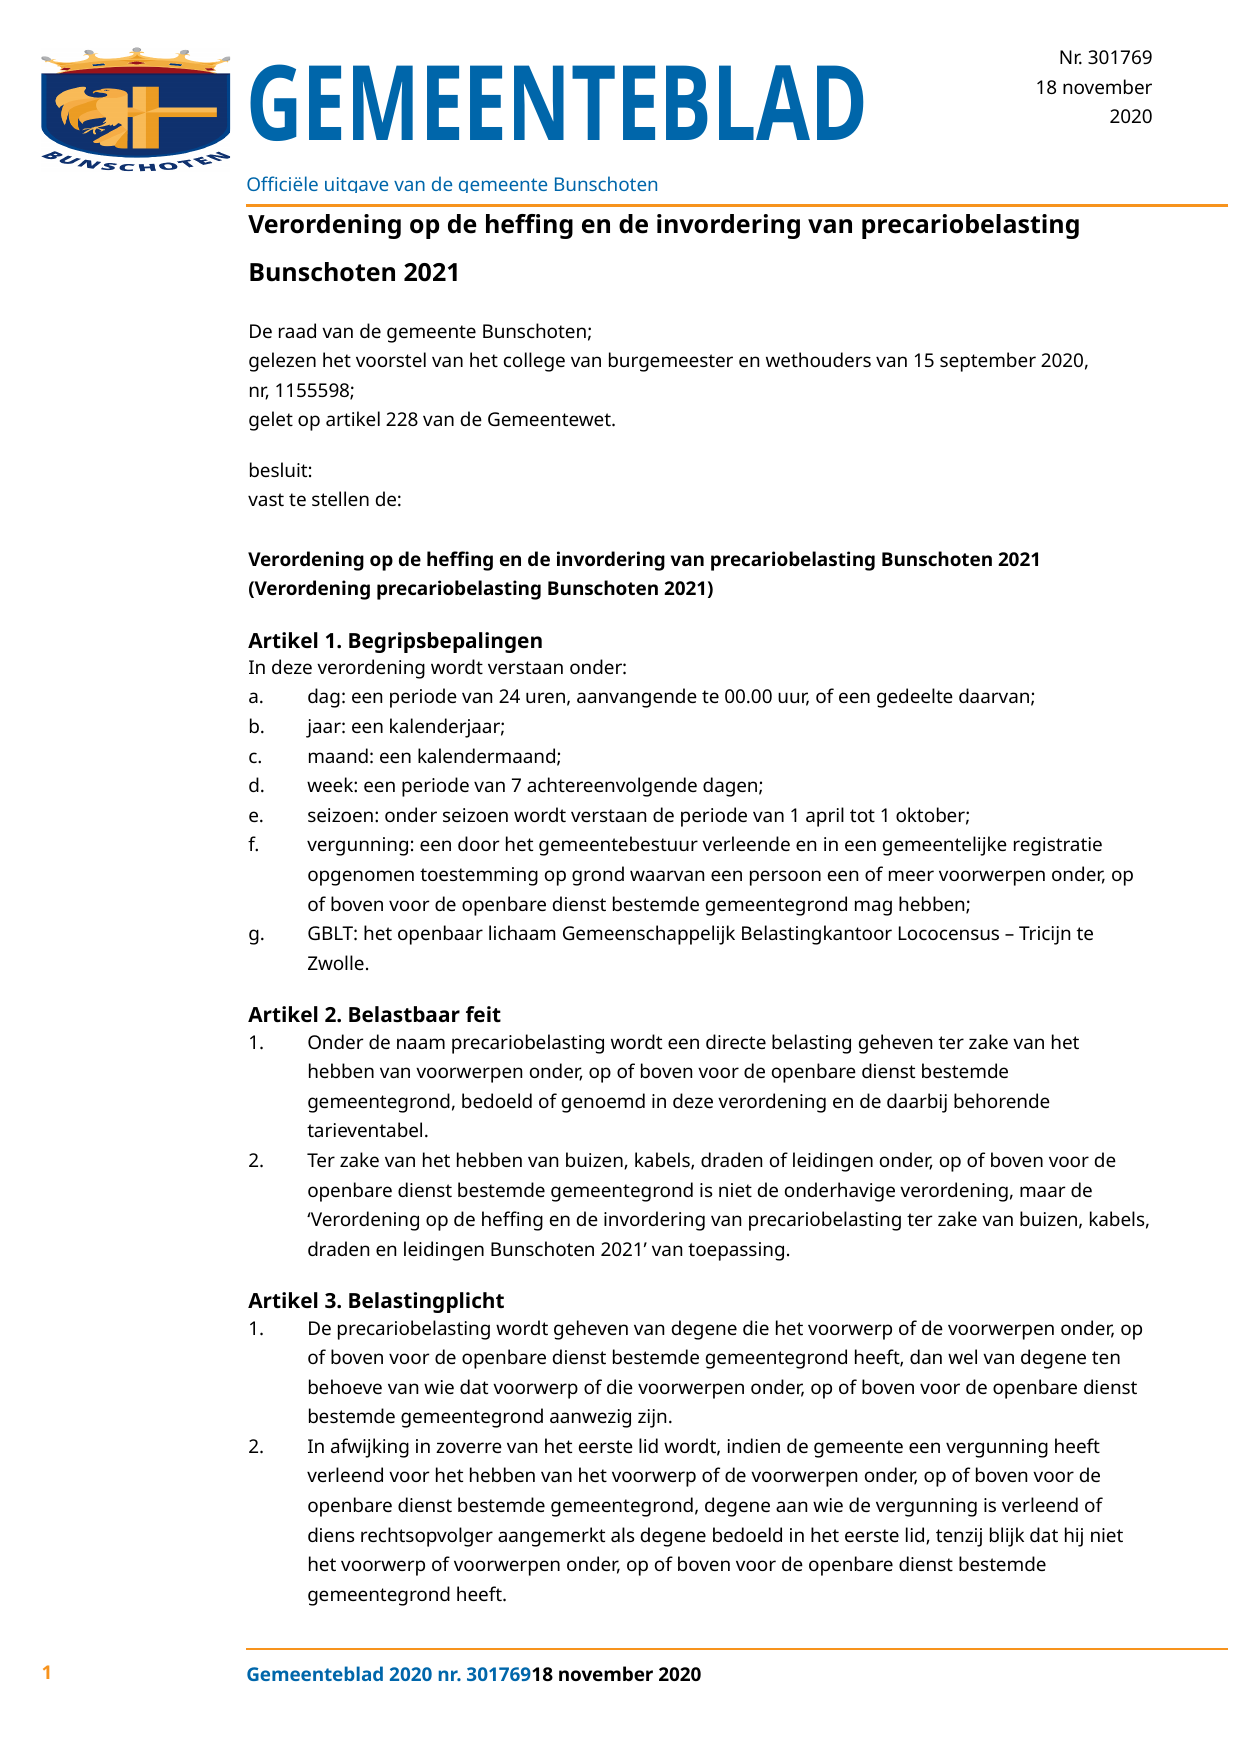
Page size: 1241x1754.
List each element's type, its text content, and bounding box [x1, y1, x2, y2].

text Artikel 3. Belastingplicht [248, 1286, 1152, 1315]
picture [41, 47, 231, 172]
text Verordening op de heffing en de invordering van precariobelasting Bunschoten 2021 (Verordening precariobelasting Bunschoten 2021) [248, 546, 1152, 601]
text In deze verordening wordt verstaan onder: [248, 654, 1152, 680]
list dag: een periode van 24 uren, aanvangende te 00.00 uur, of een gedeelte daarvan; [248, 684, 1152, 709]
list maand: een kalendermaand; [248, 743, 1152, 769]
list vergunning: een door het gemeentebestuur verleende en in een gemeentelijke registratie opgenomen toestemming op grond waarvan een persoon een of meer voorwerpen onder, op of boven voor de openbare dienst bestemde gemeentegrond mag hebben; [248, 832, 1152, 917]
text besluit: [248, 457, 1152, 483]
list Onder de naam precariobelasting wordt een directe belasting geheven ter zake van het hebben van voorwerpen onder, op of boven voor de openbare dienst bestemde gemeentegrond, bedoeld of genoemd in deze verordening en de daarbij behorende tarieventabel. [248, 1029, 1152, 1143]
list jaar: een kalenderjaar; [248, 713, 1152, 739]
text gelet op artikel 228 van de Gemeentewet. [248, 407, 1152, 432]
text Verordening op de heffing en de invordering van precariobelasting Bunschoten 2021 [248, 207, 1152, 288]
text Artikel 1. Begripsbepalingen [248, 626, 1152, 654]
list GBLT: het openbaar lichaam Gemeenschappelijk Belastingkantoor Lococensus – Tricijn te Zwolle. [248, 920, 1152, 976]
list In afwijking in zoverre van het eerste lid wordt, indien de gemeente een vergunning heeft verleend voor het hebben van het voorwerp of de voorwerpen onder, op of boven voor de openbare dienst bestemde gemeentegrond, degene aan wie de vergunning is verleend of diens rechtsopvolger aangemerkt als degene bedoeld in het eerste lid, tenzij blijk dat hij niet het voorwerp of voorwerpen onder, op of boven voor de openbare dienst bestemde gemeentegrond heeft. [248, 1433, 1152, 1607]
text De raad van de gemeente Bunschoten; [248, 318, 1152, 344]
list seizoen: onder seizoen wordt verstaan de periode van 1 april tot 1 oktober; [248, 802, 1152, 828]
list week: een periode van 7 achtereenvolgende dagen; [248, 772, 1152, 798]
text Artikel 2. Belastbaar feit [248, 1000, 1152, 1029]
list De precariobelasting wordt geheven van degene die het voorwerp of de voorwerpen onder, op of boven voor de openbare dienst bestemde gemeentegrond heeft, dan wel van degene ten behoeve van wie dat voorwerp of die voorwerpen onder, op of boven voor de openbare dienst bestemde gemeentegrond aanwezig zijn. [248, 1315, 1152, 1429]
text vast te stellen de: [248, 487, 1152, 512]
text gelezen het voorstel van het college van burgemeester en wethouders van 15 september 2020, nr, 1155598; [248, 347, 1152, 403]
list Ter zake van het hebben van buizen, kabels, draden of leidingen onder, op of boven voor de openbare dienst bestemde gemeentegrond is niet de onderhavige verordening, maar de ‘Verordening op de heffing en de invordering van precariobelasting ter zake van buizen, kabels, draden en leidingen Bunschoten 2021’ van toepassing. [248, 1147, 1152, 1262]
